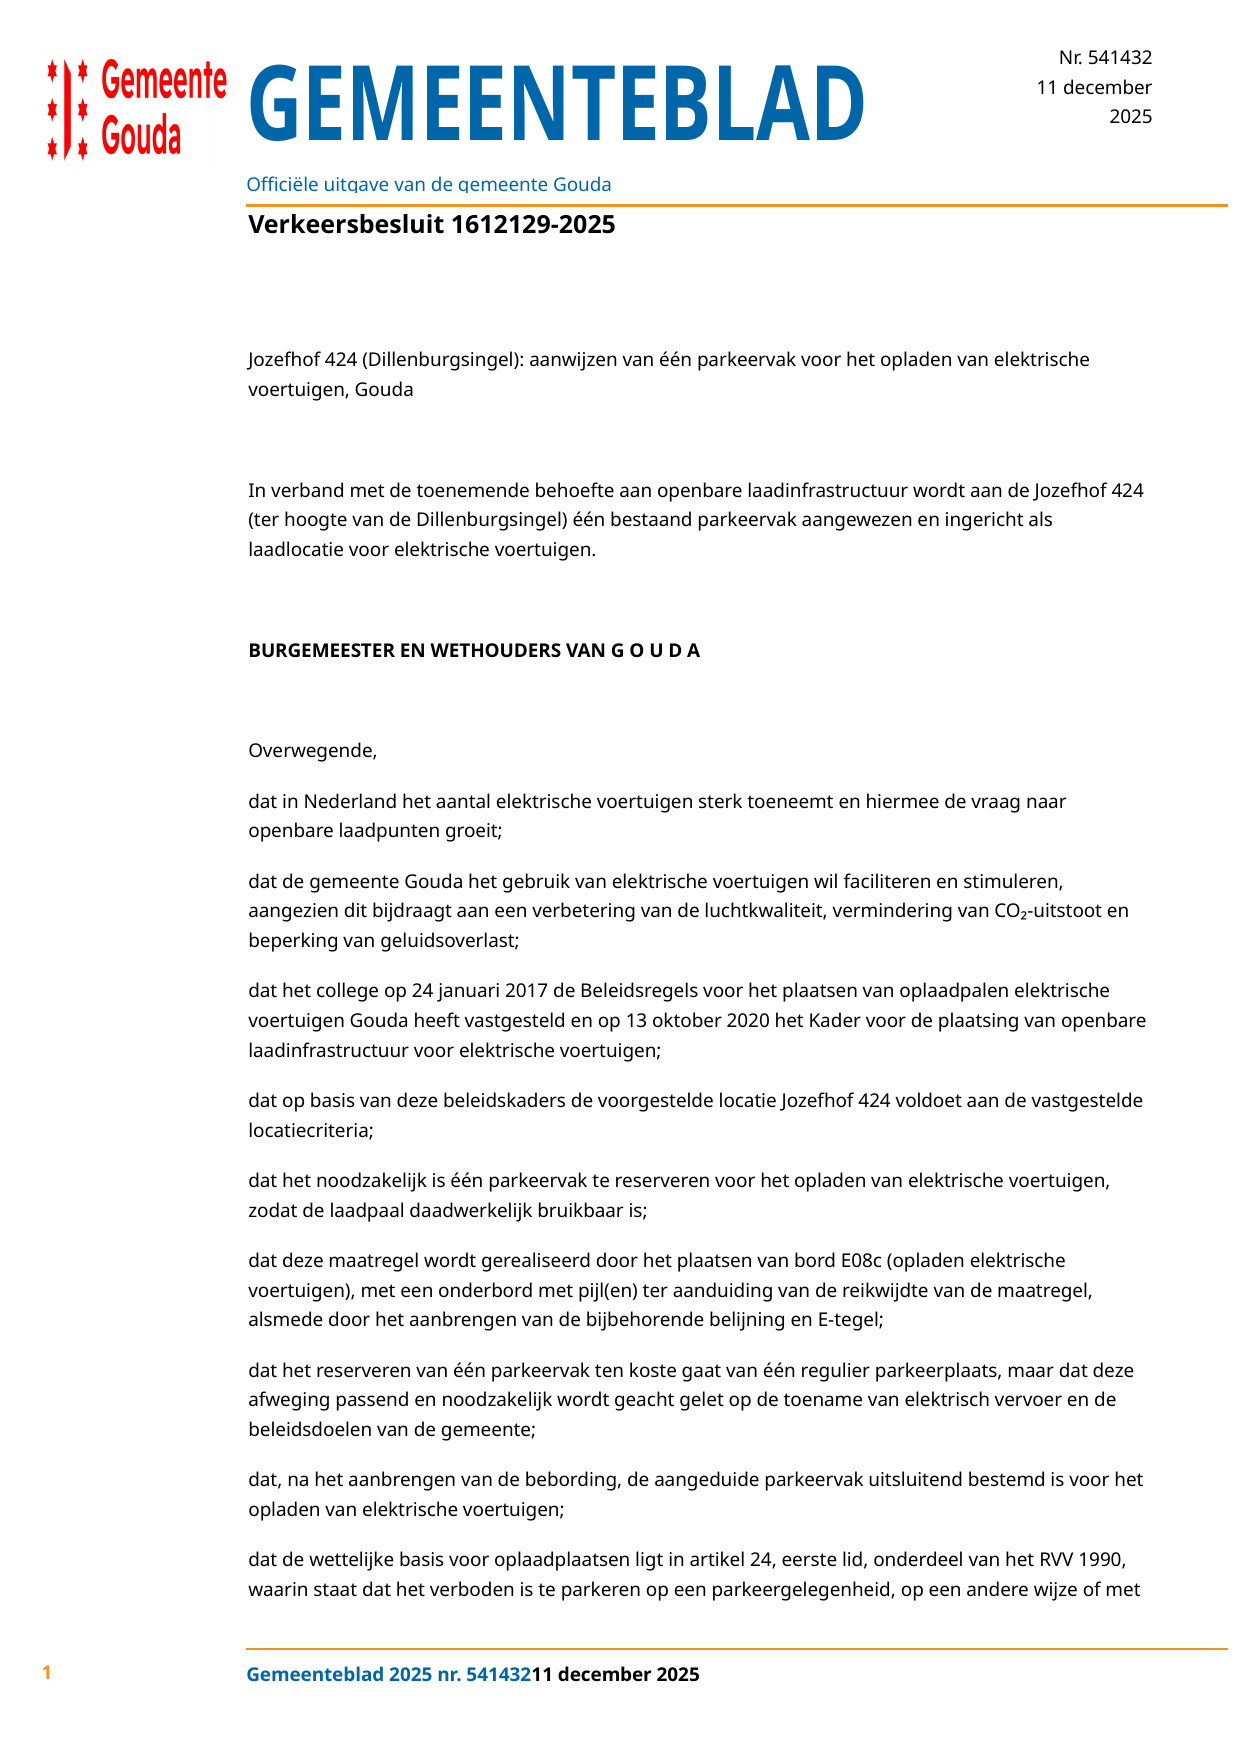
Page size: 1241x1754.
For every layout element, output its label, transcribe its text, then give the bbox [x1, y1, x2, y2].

text Jozefhof 424 (Dillenburgsingel): aanwijzen van één parkeervak voor het opladen van elektrische voertuigen, Gouda [248, 346, 1152, 402]
text Verkeersbesluit 1612129-2025 [248, 207, 1152, 241]
text dat de gemeente Gouda het gebruik van elektrische voertuigen wil faciliteren en stimuleren, aangezien dit bijdraagt aan een verbetering van de luchtkwaliteit, vermindering van CO₂-uitstoot en beperking van geluidsoverlast; [248, 868, 1152, 953]
text dat in Nederland het aantal elektrische voertuigen sterk toeneemt en hiermee de vraag naar openbare laadpunten groeit; [248, 788, 1152, 843]
text dat deze maatregel wordt gerealiseerd door het plaatsen van bord E08c (opladen elektrische voertuigen), met een onderbord met pijl(en) ter aanduiding van de reikwijdte van de maatregel, alsmede door het aanbrengen van de bijbehorende belijning en E-tegel; [248, 1247, 1152, 1332]
text In verband met de toenemende behoefte aan openbare laadinfrastructuur wordt aan de Jozefhof 424 (ter hoogte van de Dillenburgsingel) één bestaand parkeervak aangewezen en ingericht als laadlocatie voor elektrische voertuigen. [248, 477, 1152, 562]
text dat de wettelijke basis voor oplaadplaatsen ligt in artikel 24, eerste lid, onderdeel van het RVV 1990, waarin staat dat het verboden is te parkeren op een parkeergelegenheid, op een andere wijze of met [248, 1546, 1152, 1602]
text Overwegende, [248, 738, 1152, 763]
text dat, na het aanbrengen van de bebording, de aangeduide parkeervak uitsluitend bestemd is voor het opladen van elektrische voertuigen; [248, 1466, 1152, 1522]
text BURGEMEESTER EN WETHOUDERS VAN G O U D A [248, 637, 1152, 663]
text dat op basis van deze beleidskaders de voorgestelde locatie Jozefhof 424 voldoet aan de vastgestelde locatiecriteria; [248, 1087, 1152, 1143]
picture [41, 47, 231, 172]
text dat het noodzakelijk is één parkeervak te reserveren voor het opladen van elektrische voertuigen, zodat de laadpaal daadwerkelijk bruikbaar is; [248, 1167, 1152, 1223]
text dat het reserveren van één parkeervak ten koste gaat van één regulier parkeerplaats, maar dat deze afweging passend en noodzakelijk wordt geacht gelet op de toename van elektrisch vervoer en de beleidsdoelen van de gemeente; [248, 1357, 1152, 1442]
text dat het college op 24 januari 2017 de Beleidsregels voor het plaatsen van oplaadpalen elektrische voertuigen Gouda heeft vastgesteld en op 13 oktober 2020 het Kader voor de plaatsing van openbare laadinfrastructuur voor elektrische voertuigen; [248, 978, 1152, 1063]
